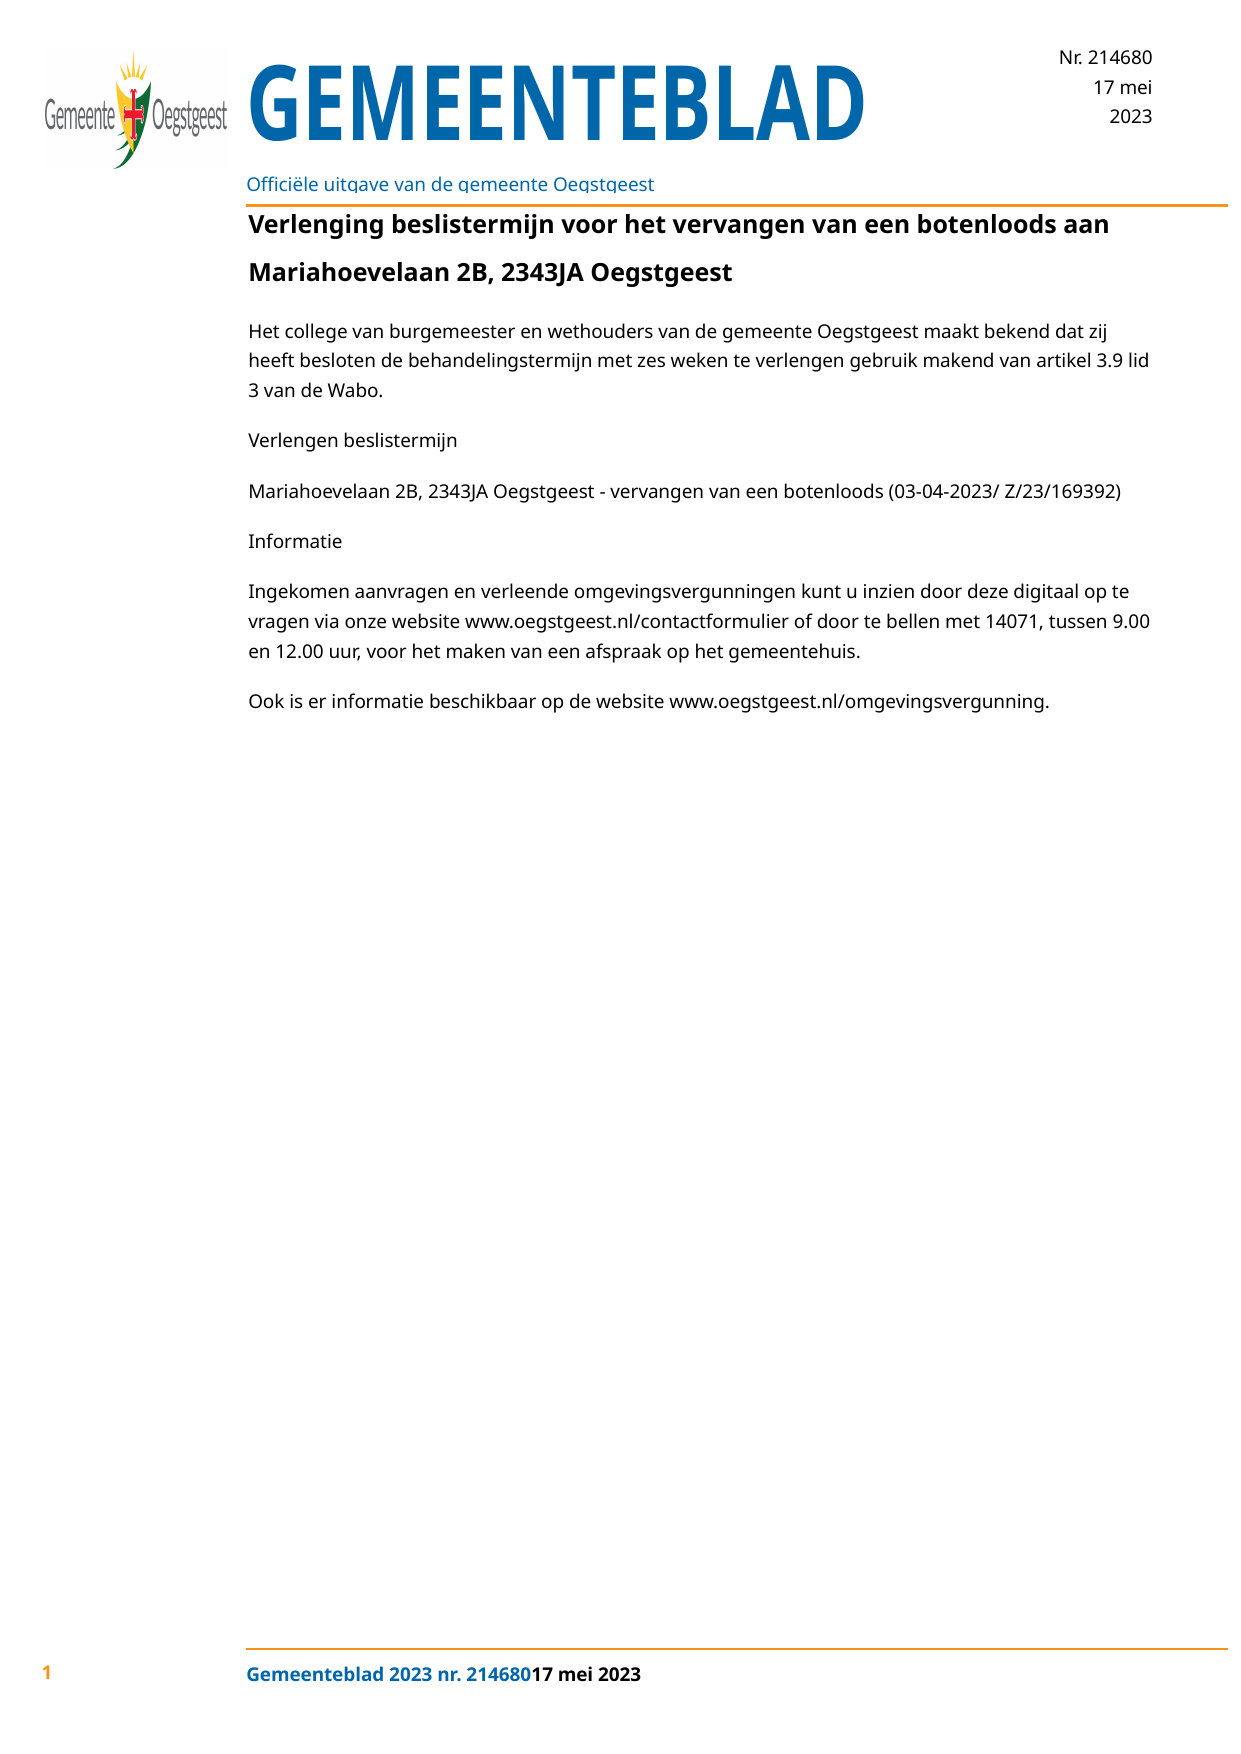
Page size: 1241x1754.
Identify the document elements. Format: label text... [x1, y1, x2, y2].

text Mariahoevelaan 2B, 2343JA Oegstgeest - vervangen van een botenloods (03-04-2023/ Z/23/169392) [248, 478, 1152, 504]
text Ook is er informatie beschikbaar op de website www.oegstgeest.nl/omgevingsvergunning. [248, 688, 1152, 714]
text Het college van burgemeester en wethouders van de gemeente Oegstgeest maakt bekend dat zij heeft besloten de behandelingstermijn met zes weken te verlengen gebruik makend van artikel 3.9 lid 3 van de Wabo. [248, 318, 1152, 403]
text Ingekomen aanvragen en verleende omgevingsvergunningen kunt u inzien door deze digitaal op te vragen via onze website www.oegstgeest.nl/contactformulier of door te bellen met 14071, tussen 9.00 en 12.00 uur, voor het maken van een afspraak op het gemeentehuis. [248, 579, 1152, 664]
text Verlenging beslistermijn voor het vervangen van een botenloods aan Mariahoevelaan 2B, 2343JA Oegstgeest [248, 207, 1152, 288]
text Verlengen beslistermijn [248, 427, 1152, 453]
text Informatie [248, 528, 1152, 554]
picture [41, 47, 231, 172]
